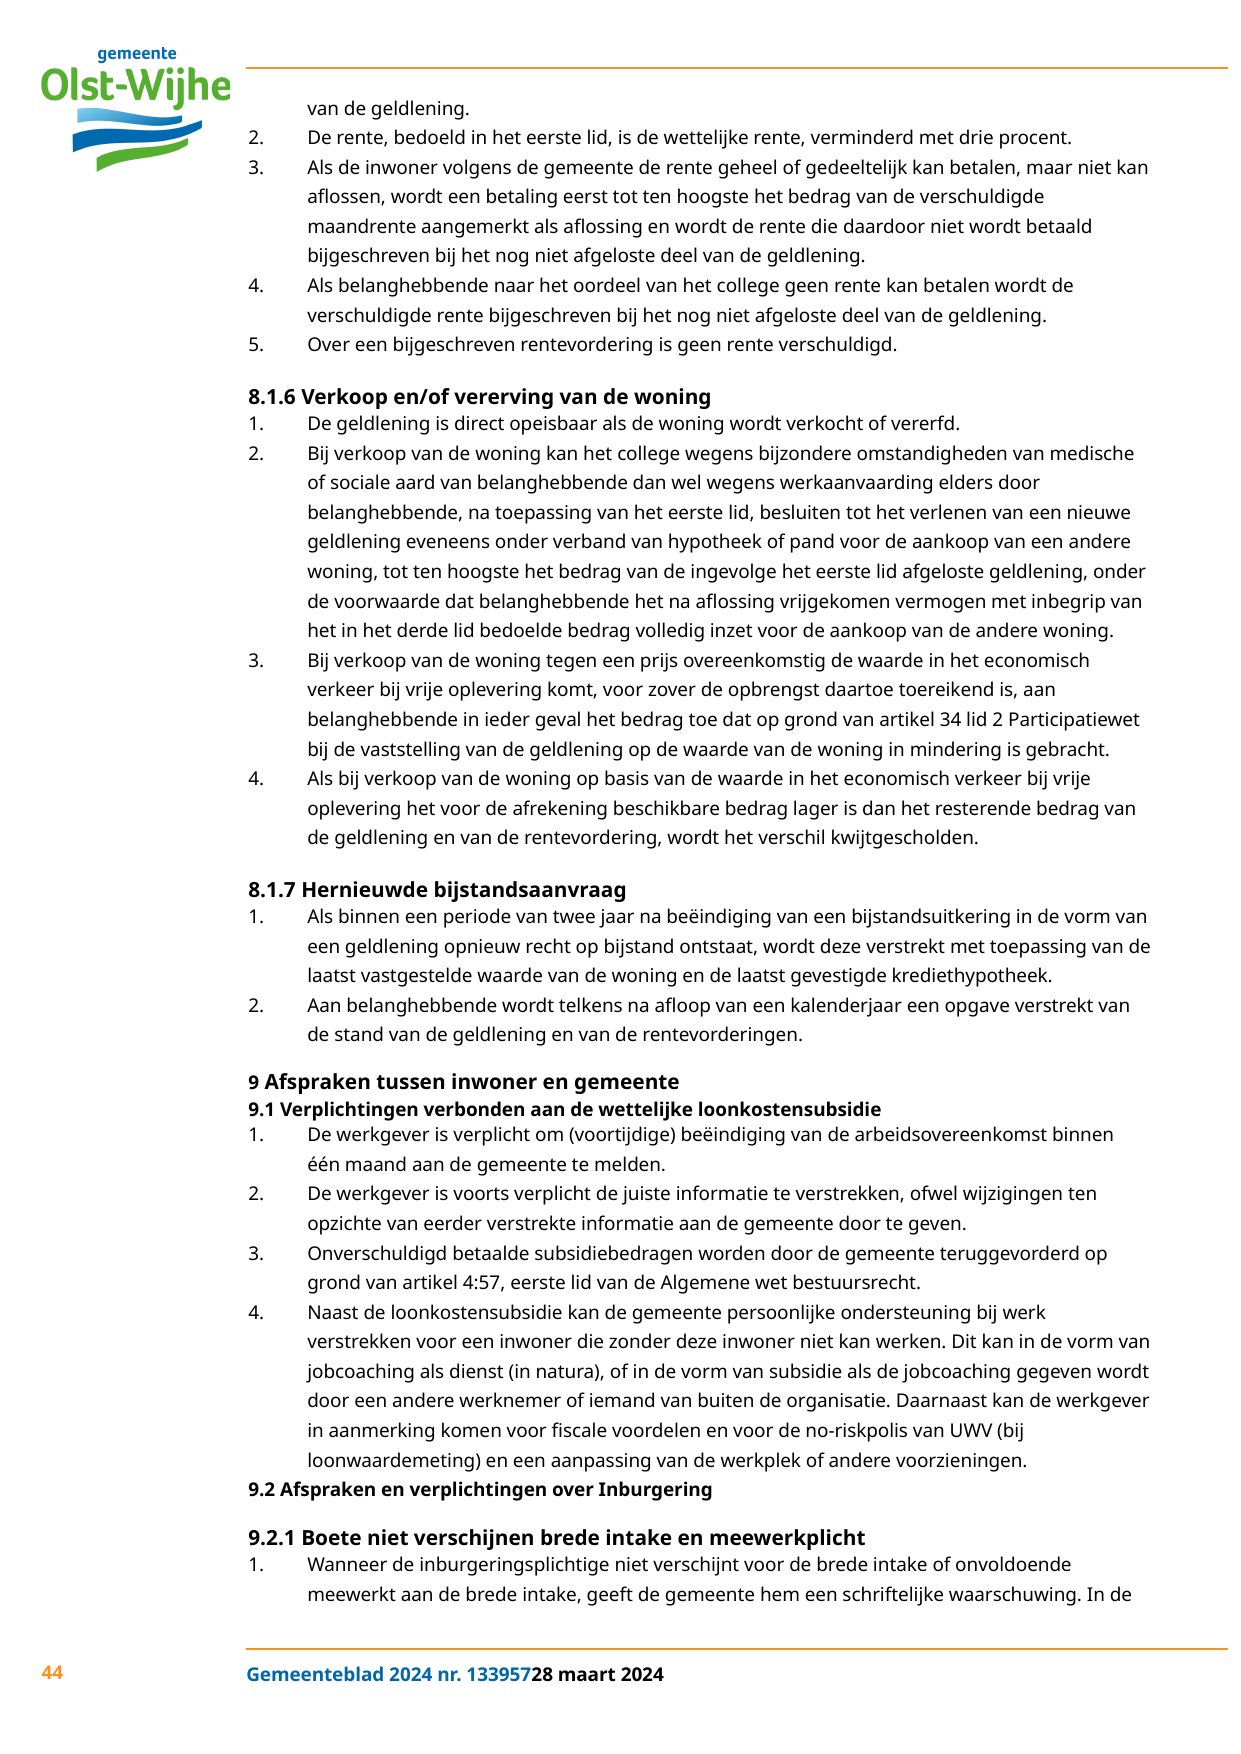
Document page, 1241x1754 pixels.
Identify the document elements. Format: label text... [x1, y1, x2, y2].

list Bij verkoop van de woning kan het college wegens bijzondere omstandigheden van medische of sociale aard van belanghebbende dan wel wegens werkaanvaarding elders door belanghebbende, na toepassing van het eerste lid, besluiten tot het verlenen van een nieuwe geldlening eveneens onder verband van hypotheek of pand voor de aankoop van een andere woning, tot ten hoogste het bedrag van de ingevolge het eerste lid afgeloste geldlening, onder de voorwaarde dat belanghebbende het na aflossing vrijgekomen vermogen met inbegrip van het in het derde lid bedoelde bedrag volledig inzet voor de aankoop van de andere woning. [248, 440, 1152, 643]
list Als bij verkoop van de woning op basis van de waarde in het economisch verkeer bij vrije oplevering het voor de afrekening beschikbare bedrag lager is dan het resterende bedrag van de geldlening en van de rentevordering, wordt het verschil kwijtgescholden. [248, 765, 1152, 850]
text 9.1 Verplichtingen verbonden aan de wettelijke loonkostensubsidie [248, 1096, 1152, 1121]
list Wanneer de inburgeringsplichtige niet verschijnt voor de brede intake of onvoldoende meewerkt aan de brede intake, geeft de gemeente hem een schriftelijke waarschuwing. In de [248, 1551, 1152, 1607]
list Als de inwoner volgens de gemeente de rente geheel of gedeeltelijk kan betalen, maar niet kan aflossen, wordt een betaling eerst tot ten hoogste het bedrag van de verschuldigde maandrente aangemerkt als aflossing en wordt de rente die daardoor niet wordt betaald bijgeschreven bij het nog niet afgeloste deel van de geldlening. [248, 154, 1152, 268]
list De rente, bedoeld in het eerste lid, is de wettelijke rente, verminderd met drie procent. [248, 124, 1152, 150]
list Bij verkoop van de woning tegen een prijs overeenkomstig de waarde in het economisch verkeer bij vrije oplevering komt, voor zover de opbrengst daartoe toereikend is, aan belanghebbende in ieder geval het bedrag toe dat op grond van artikel 34 lid 2 Participatiewet bij de vaststelling van de geldlening op de waarde van de woning in mindering is gebracht. [248, 647, 1152, 761]
text 8.1.6 Verkoop en/of vererving van de woning [248, 382, 1152, 410]
text 9 Afspraken tussen inwoner en gemeente [248, 1067, 1152, 1096]
list De werkgever is voorts verplicht de juiste informatie te verstrekken, ofwel wijzigingen ten opzichte van eerder verstrekte informatie aan de gemeente door te geven. [248, 1181, 1152, 1236]
list Naast de loonkostensubsidie kan de gemeente persoonlijke ondersteuning bij werk verstrekken voor een inwoner die zonder deze inwoner niet kan werken. Dit kan in de vorm van jobcoaching als dienst (in natura), of in de vorm van subsidie als de jobcoaching gegeven wordt door een andere werknemer of iemand van buiten de organisatie. Daarnaast kan de werkgever in aanmerking komen voor fiscale voordelen en voor de no-riskpolis van UWV (bij loonwaardemeting) en een aanpassing van de werkplek of andere voorzieningen. [248, 1299, 1152, 1473]
text 8.1.7 Hernieuwde bijstandsaanvraag [248, 875, 1152, 903]
list Als binnen een periode van twee jaar na beëindiging van een bijstandsuitkering in de vorm van een geldlening opnieuw recht op bijstand ontstaat, wordt deze verstrekt met toepassing van de laatst vastgestelde waarde van de woning en de laatst gevestigde krediethypotheek. [248, 903, 1152, 988]
picture [41, 47, 231, 172]
text 9.2.1 Boete niet verschijnen brede intake en meewerkplicht [248, 1523, 1152, 1551]
list Onverschuldigd betaalde subsidiebedragen worden door de gemeente teruggevorderd op grond van artikel 4:57, eerste lid van de Algemene wet bestuursrecht. [248, 1240, 1152, 1295]
list Over een bijgeschreven rentevordering is geen rente verschuldigd. [248, 331, 1152, 357]
list van de geldlening. [248, 95, 1152, 121]
list Aan belanghebbende wordt telkens na afloop van een kalenderjaar een opgave verstrekt van de stand van de geldlening en van de rentevorderingen. [248, 992, 1152, 1047]
list De geldlening is direct opeisbaar als de woning wordt verkocht of vererfd. [248, 410, 1152, 436]
text 9.2 Afspraken en verplichtingen over Inburgering [248, 1476, 1152, 1502]
list Als belanghebbende naar het oordeel van het college geen rente kan betalen wordt de verschuldigde rente bijgeschreven bij het nog niet afgeloste deel van de geldlening. [248, 272, 1152, 328]
list De werkgever is verplicht om (voortijdige) beëindiging van de arbeidsovereenkomst binnen één maand aan de gemeente te melden. [248, 1121, 1152, 1177]
